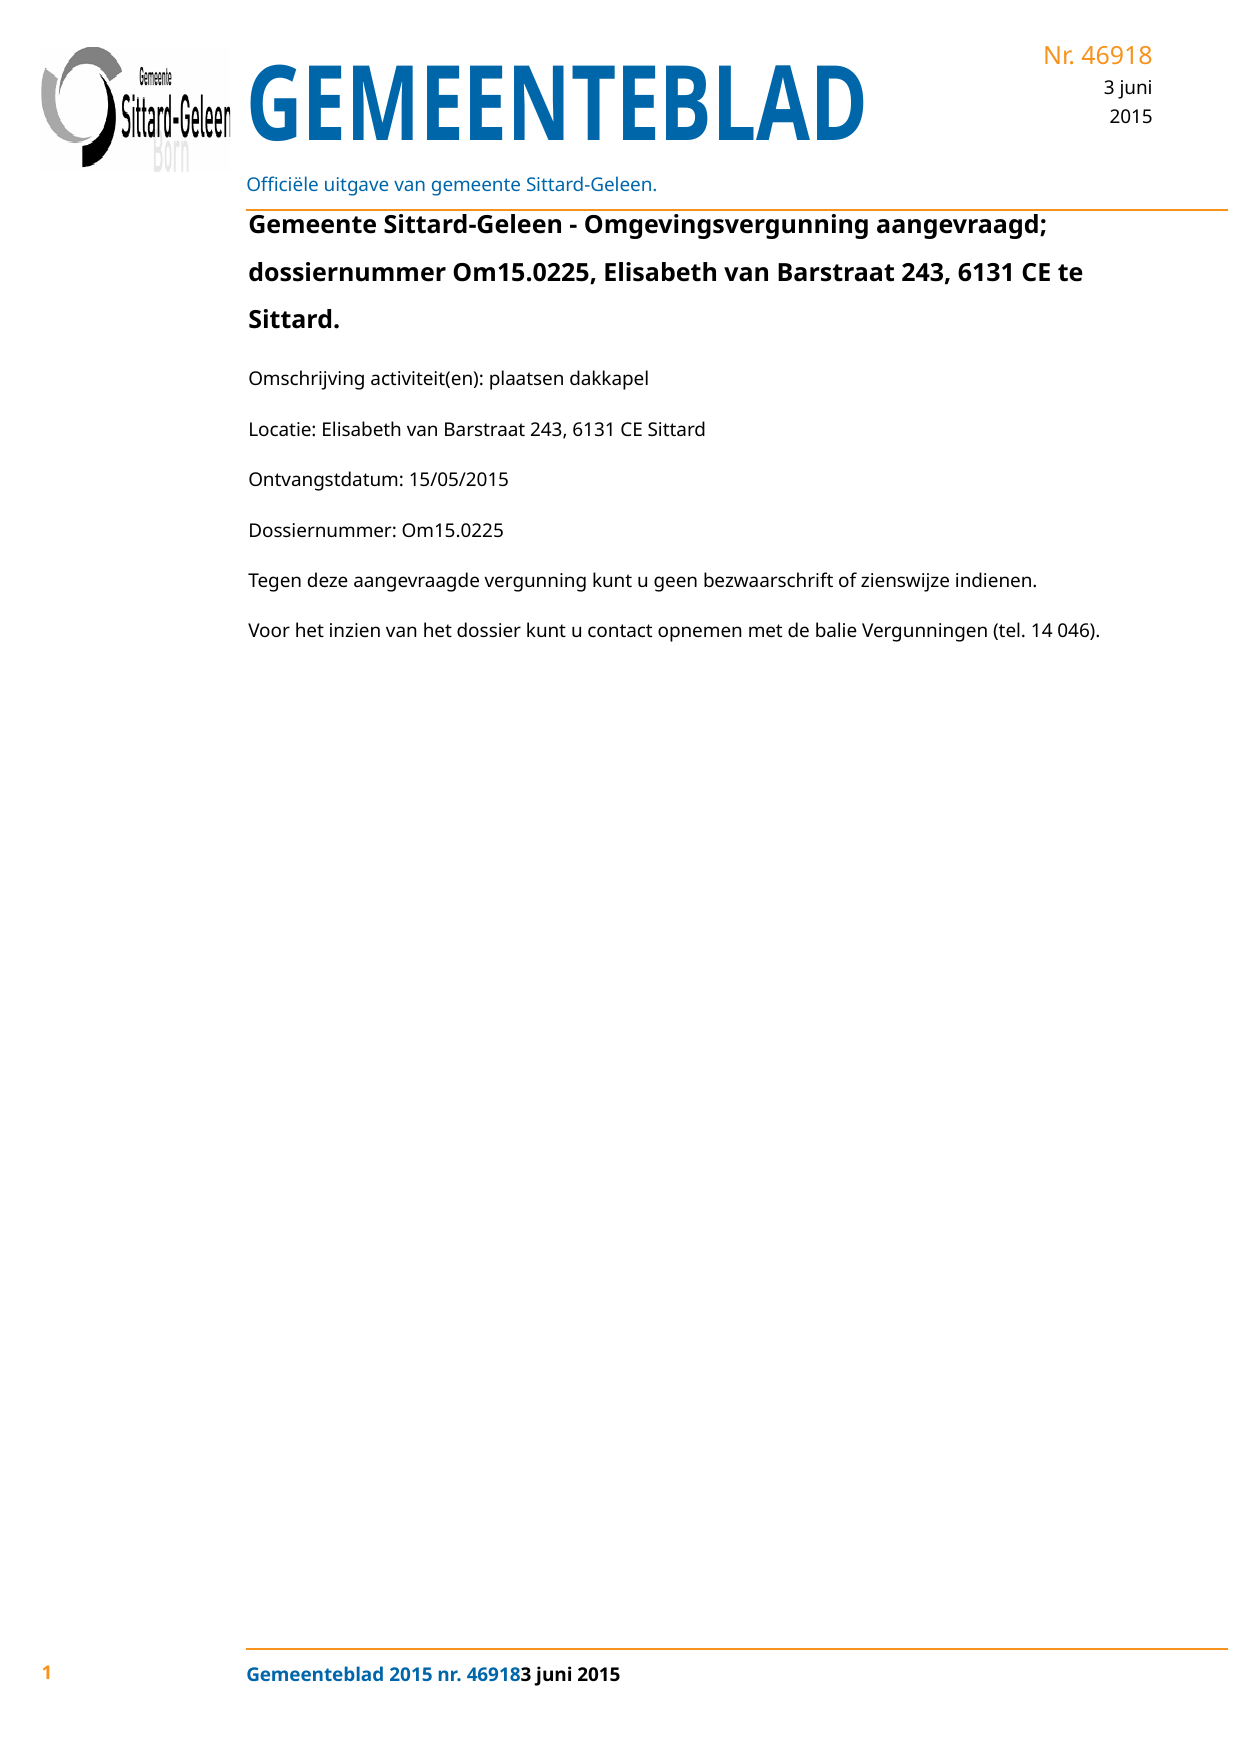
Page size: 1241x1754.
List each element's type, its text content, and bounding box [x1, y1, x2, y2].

text Dossiernummer: Om15.0225 [248, 517, 1152, 542]
text Omschrijving activiteit(en): plaatsen dakkapel [248, 366, 1152, 391]
text Locatie: Elisabeth van Barstraat 243, 6131 CE Sittard [248, 416, 1152, 442]
text Gemeente Sittard-Geleen - Omgevingsvergunning aangevraagd; dossiernummer Om15.0225, Elisabeth van Barstraat 243, 6131 CE te Sittard. [248, 211, 1152, 336]
text Tegen deze aangevraagde vergunning kunt u geen bezwaarschrift of zienswijze indienen. [248, 567, 1152, 593]
picture [41, 47, 231, 172]
text Voor het inzien van het dossier kunt u contact opnemen met de balie Vergunningen (tel. 14 046). [248, 618, 1152, 643]
text Ontvangstdatum: 15/05/2015 [248, 466, 1152, 492]
